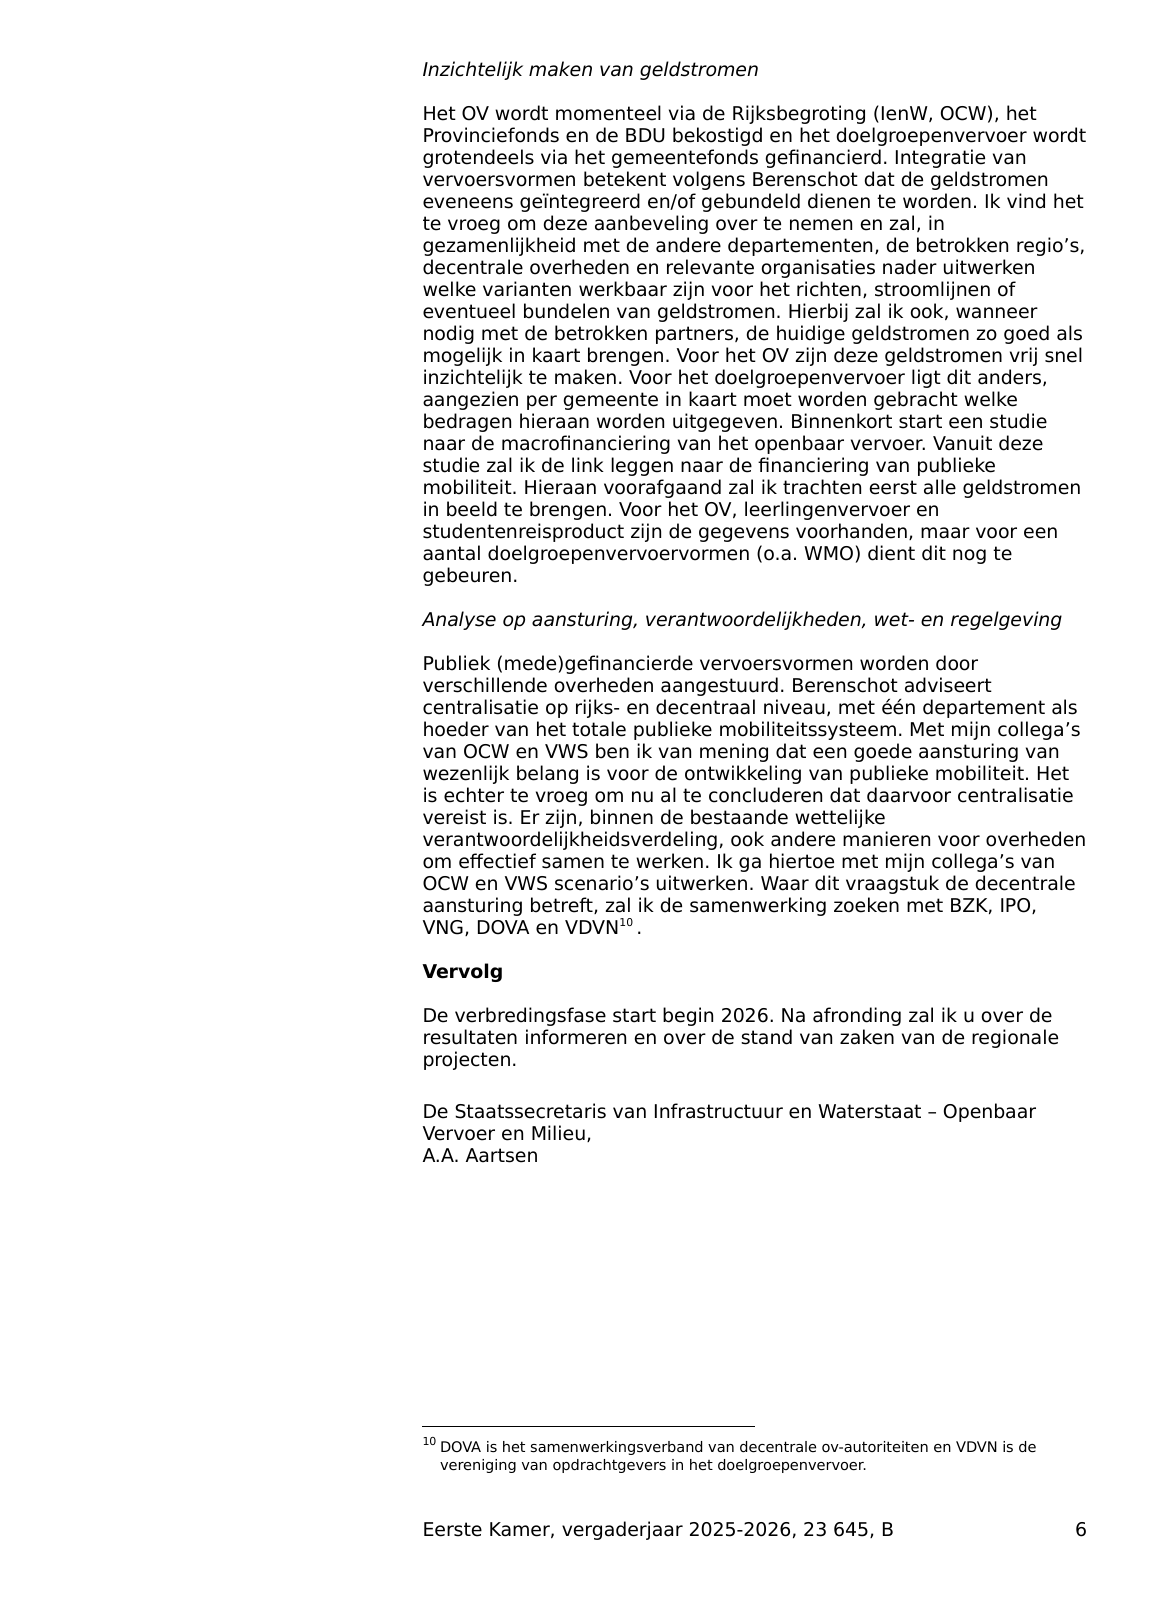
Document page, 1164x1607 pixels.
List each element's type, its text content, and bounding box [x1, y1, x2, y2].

subtitle Inzichtelijk maken van geldstromen [422, 59, 1087, 81]
text Het OV wordt momenteel via de Rijksbegroting (IenW, OCW), het Provinciefonds en de BDU bekostigd en het doelgroepenvervoer wordt grotendeels via het gemeentefonds gefinancierd. Integratie van vervoersvormen betekent volgens Berenschot dat de geldstromen eveneens geïntegreerd en/of gebundeld dienen te worden. Ik vind het te vroeg om deze aanbeveling over te nemen en zal, in gezamenlijkheid met de andere departementen, de betrokken regio’s, decentrale overheden en relevante organisaties nader uitwerken welke varianten werkbaar zijn voor het richten, stroomlijnen of eventueel bundelen van geldstromen. Hierbij zal ik ook, wanneer nodig met de betrokken partners, de huidige geldstromen zo goed als mogelijk in kaart brengen. Voor het OV zijn deze geldstromen vrij snel inzichtelijk te maken. Voor het doelgroepenvervoer ligt dit anders, aangezien per gemeente in kaart moet worden gebracht welke bedragen hieraan worden uitgegeven. Binnenkort start een studie naar de macrofinanciering van het openbaar vervoer. Vanuit deze studie zal ik de link leggen naar de financiering van publieke mobiliteit. Hieraan voorafgaand zal ik trachten eerst alle geldstromen in beeld te brengen. Voor het OV, leerlingenvervoer en studentenreisproduct zijn de gegevens voorhanden, maar voor een aantal doelgroepenvervoervormen (o.a. WMO) dient dit nog te gebeuren. [422, 103, 1087, 587]
text Publiek (mede)gefinancierde vervoersvormen worden door verschillende overheden aangestuurd. Berenschot adviseert centralisatie op rijks- en decentraal niveau, met één departement als hoeder van het totale publieke mobiliteitssysteem. Met mijn collega’s van OCW en VWS ben ik van mening dat een goede aansturing van wezenlijk belang is voor de ontwikkeling van publieke mobiliteit. Het is echter te vroeg om nu al te concluderen dat daarvoor centralisatie vereist is. Er zijn, binnen de bestaande wettelijke verantwoordelijkheidsverdeling, ook andere manieren voor overheden om effectief samen te werken. Ik ga hiertoe met mijn collega’s van OCW en VWS scenario’s uitwerken. Waar dit vraagstuk de decentrale aansturing betreft, zal ik de samenwerking zoeken met BZK, IPO, VNG, DOVA en VDVN. [422, 653, 1087, 939]
text De Staatssecretaris van Infrastructuur en Waterstaat – Openbaar Vervoer en Milieu, A.A. Aartsen [422, 1101, 1087, 1167]
subtitle Vervolg [422, 961, 1087, 983]
text DOVA is het samenwerkingsverband van decentrale ov-autoriteiten en VDVN is de vereniging van opdrachtgevers in het doelgroepenvervoer. [422, 1435, 1087, 1474]
subtitle Analyse op aansturing, verantwoordelijkheden, wet- en regelgeving [422, 609, 1087, 631]
text De verbredingsfase start begin 2026. Na afronding zal ik u over de resultaten informeren en over de stand van zaken van de regionale projecten. [422, 1005, 1087, 1071]
